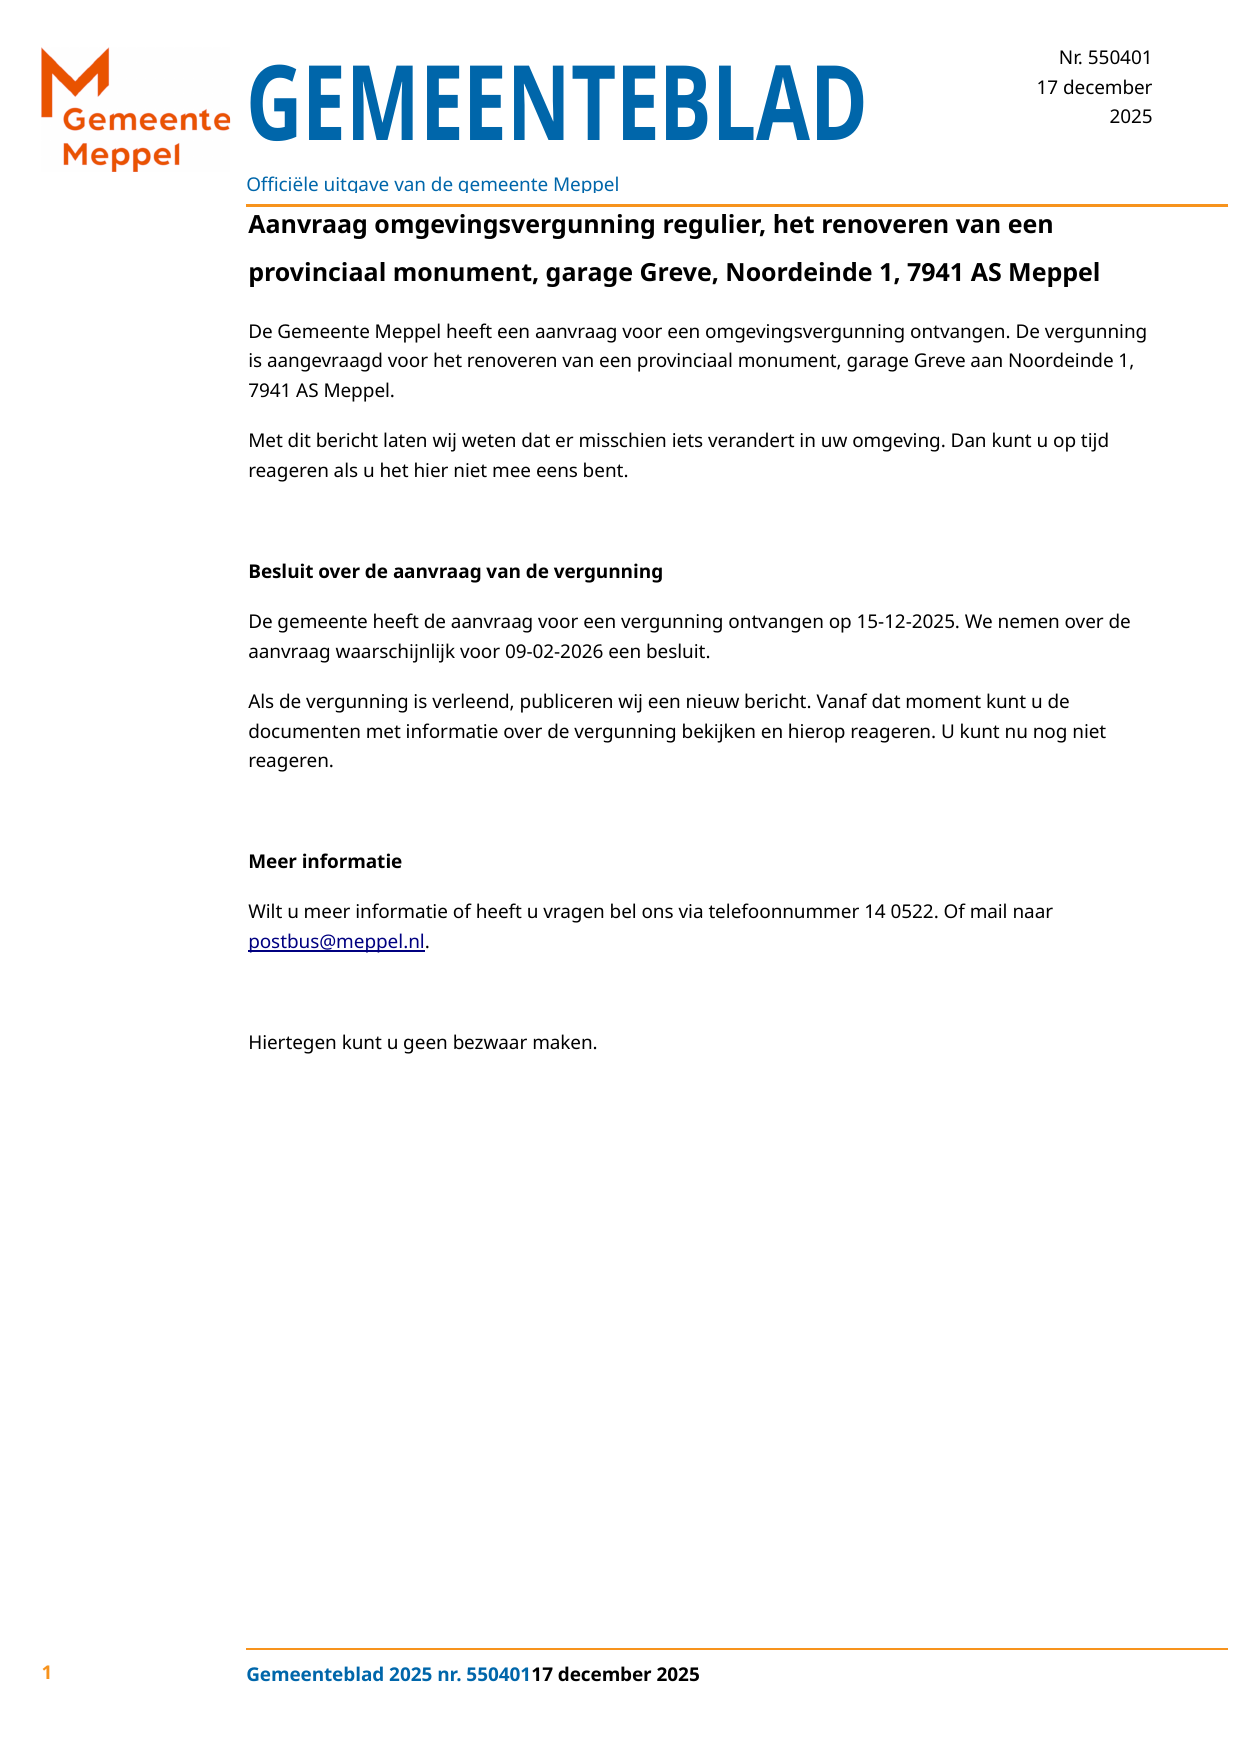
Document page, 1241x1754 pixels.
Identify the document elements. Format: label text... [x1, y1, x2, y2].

text Als de vergunning is verleend, publiceren wij een nieuw bericht. Vanaf dat moment kunt u de documenten met informatie over de vergunning bekijken en hierop reageren. U kunt nu nog niet reageren. [248, 688, 1152, 773]
text Besluit over de aanvraag van de vergunning [248, 558, 1152, 584]
picture [41, 47, 231, 172]
text Hiertegen kunt u geen bezwaar maken. [248, 1029, 1152, 1055]
text Aanvraag omgevingsvergunning regulier, het renoveren van een provinciaal monument, garage Greve, Noordeinde 1, 7941 AS Meppel [248, 207, 1152, 288]
text De gemeente heeft de aanvraag voor een vergunning ontvangen op 15-12-2025. We nemen over de aanvraag waarschijnlijk voor 09-02-2026 een besluit. [248, 608, 1152, 664]
text Wilt u meer informatie of heeft u vragen bel ons via telefoonnummer 14 0522. Of mail naar postbus@meppel.nl. [248, 899, 1152, 954]
text Met dit bericht laten wij weten dat er misschien iets verandert in uw omgeving. Dan kunt u op tijd reageren als u het hier niet mee eens bent. [248, 427, 1152, 483]
text De Gemeente Meppel heeft een aanvraag voor een omgevingsvergunning ontvangen. De vergunning is aangevraagd voor het renoveren van een provinciaal monument, garage Greve aan Noordeinde 1, 7941 AS Meppel. [248, 318, 1152, 403]
text Meer informatie [248, 848, 1152, 874]
